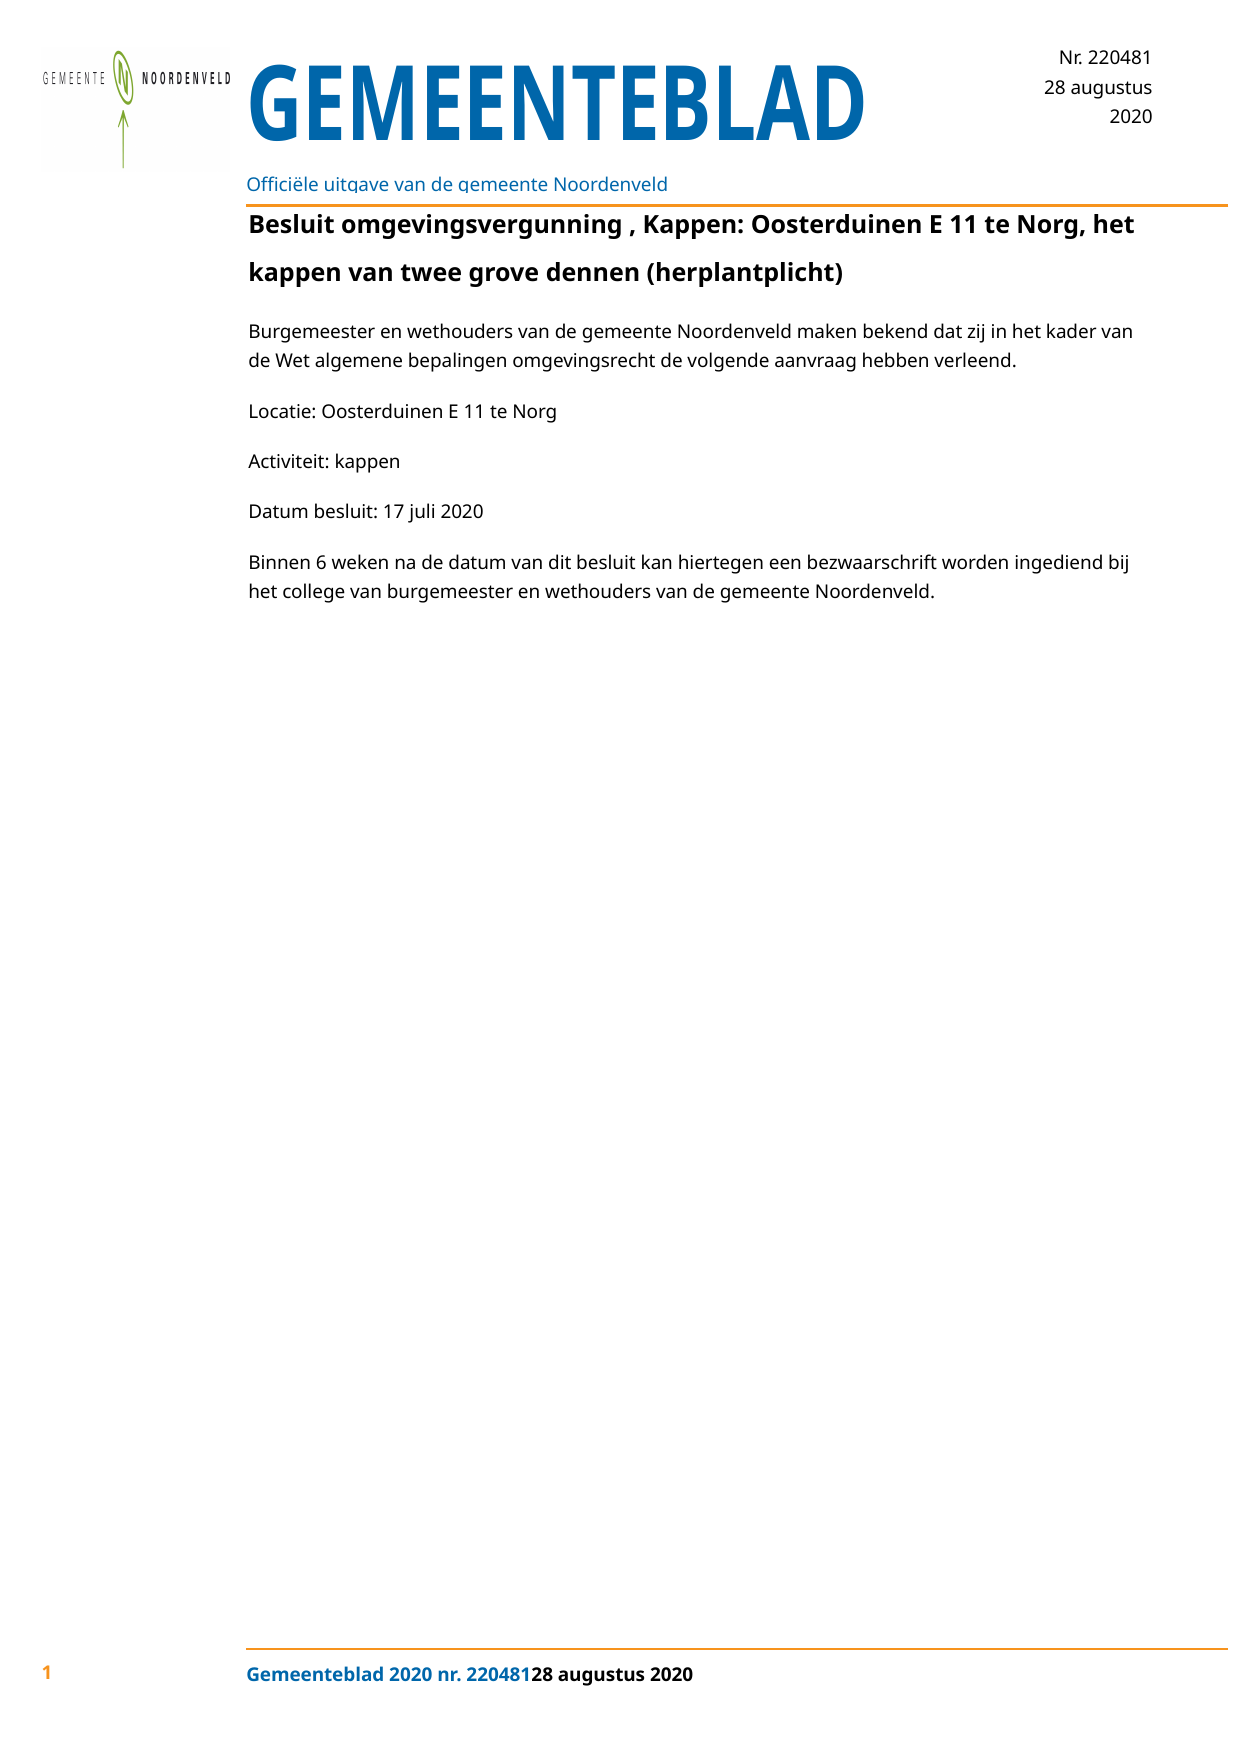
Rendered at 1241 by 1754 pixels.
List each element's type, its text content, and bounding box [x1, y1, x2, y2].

picture [41, 47, 231, 172]
text Activiteit: kappen [248, 448, 1152, 474]
text Besluit omgevingsvergunning , Kappen: Oosterduinen E 11 te Norg, het kappen van twee grove dennen (herplantplicht) [248, 207, 1152, 288]
text Binnen 6 weken na de datum van dit besluit kan hiertegen een bezwaarschrift worden ingediend bij het college van burgemeester en wethouders van de gemeente Noordenveld. [248, 549, 1152, 604]
text Locatie: Oosterduinen E 11 te Norg [248, 398, 1152, 424]
text Datum besluit: 17 juli 2020 [248, 499, 1152, 524]
text Burgemeester en wethouders van de gemeente Noordenveld maken bekend dat zij in het kader van de Wet algemene bepalingen omgevingsrecht de volgende aanvraag hebben verleend. [248, 318, 1152, 373]
